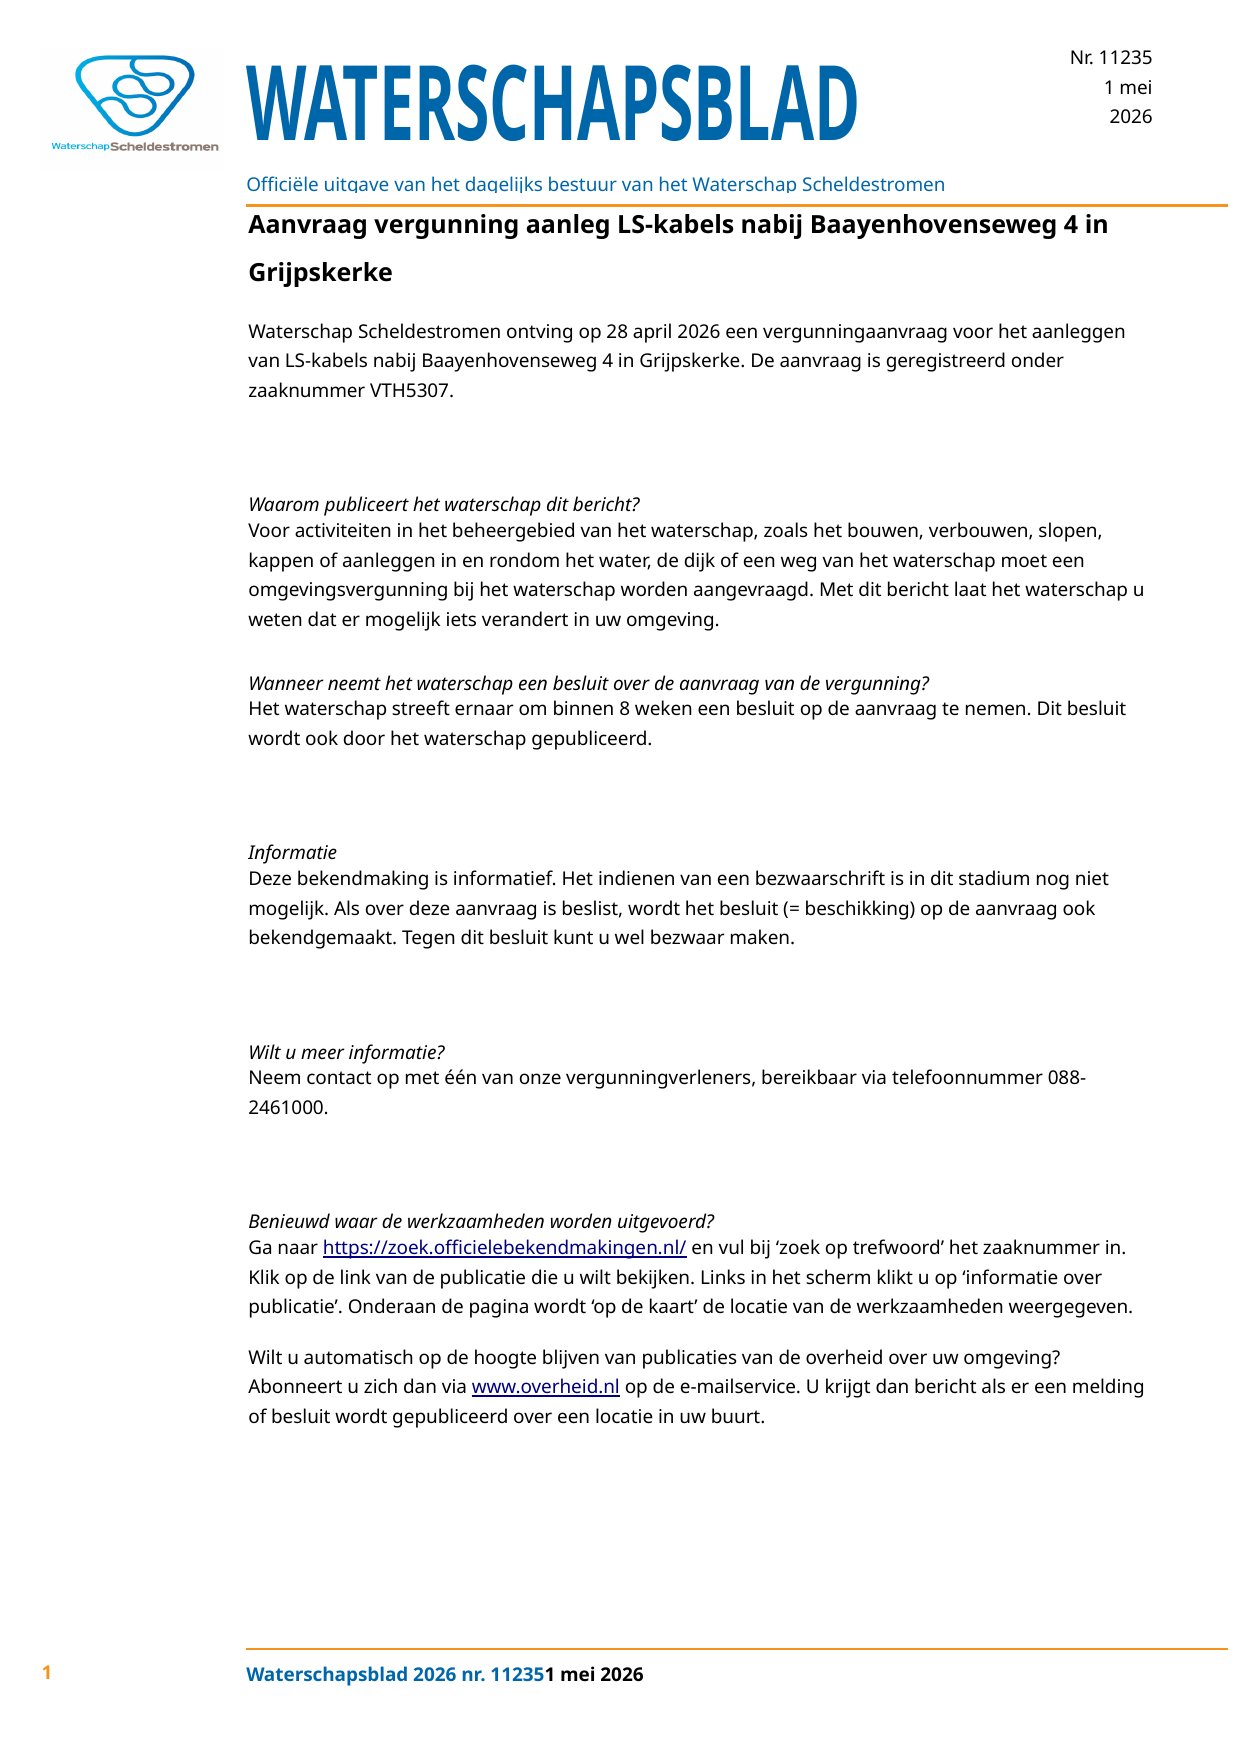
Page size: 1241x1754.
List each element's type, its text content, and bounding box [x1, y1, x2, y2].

text Waterschap Scheldestromen ontving op 28 april 2026 een vergunningaanvraag voor het aanleggen van LS-kabels nabij Baayenhovenseweg 4 in Grijpskerke. De aanvraag is geregistreerd onder zaaknummer VTH5307. [248, 318, 1152, 403]
text Wilt u meer informatie? [248, 1039, 1152, 1064]
text Wanneer neemt het waterschap een besluit over de aanvraag van de vergunning? [248, 670, 1152, 696]
text Het waterschap streeft ernaar om binnen 8 weken een besluit op de aanvraag te nemen. Dit besluit wordt ook door het waterschap gepubliceerd. [248, 696, 1152, 751]
text Informatie [248, 839, 1152, 865]
text Deze bekendmaking is informatief. Het indienen van een bezwaarschrift is in dit stadium nog niet mogelijk. Als over deze aanvraag is beslist, wordt het besluit (= beschikking) op de aanvraag ook bekendgemaakt. Tegen dit besluit kunt u wel bezwaar maken. [248, 865, 1152, 950]
picture [41, 47, 231, 172]
text Ga naar https://zoek.officielebekendmakingen.nl/ en vul bij ‘zoek op trefwoord’ het zaaknummer in. Klik op de link van de publicatie die u wilt bekijken. Links in het scherm klikt u op ‘informatie over publicatie’. Onderaan de pagina wordt ‘op de kaart’ de locatie van de werkzaamheden weergegeven. [248, 1234, 1152, 1319]
text Aanvraag vergunning aanleg LS-kabels nabij Baayenhovenseweg 4 in Grijpskerke [248, 207, 1152, 288]
text Waarom publiceert het waterschap dit bericht? [248, 491, 1152, 517]
text Wilt u automatisch op de hoogte blijven van publicaties van de overheid over uw omgeving? Abonneert u zich dan via www.overheid.nl op de e-mailservice. U krijgt dan bericht als er een melding of besluit wordt gepubliceerd over een locatie in uw buurt. [248, 1344, 1152, 1429]
text Benieuwd waar de werkzaamheden worden uitgevoerd? [248, 1208, 1152, 1234]
text Neem contact op met één van onze vergunningverleners, bereikbaar via telefoonnummer 088-2461000. [248, 1064, 1152, 1120]
text Voor activiteiten in het beheergebied van het waterschap, zoals het bouwen, verbouwen, slopen, kappen of aanleggen in en rondom het water, de dijk of een weg van het waterschap moet een omgevingsvergunning bij het waterschap worden aangevraagd. Met dit bericht laat het waterschap u weten dat er mogelijk iets verandert in uw omgeving. [248, 517, 1152, 632]
